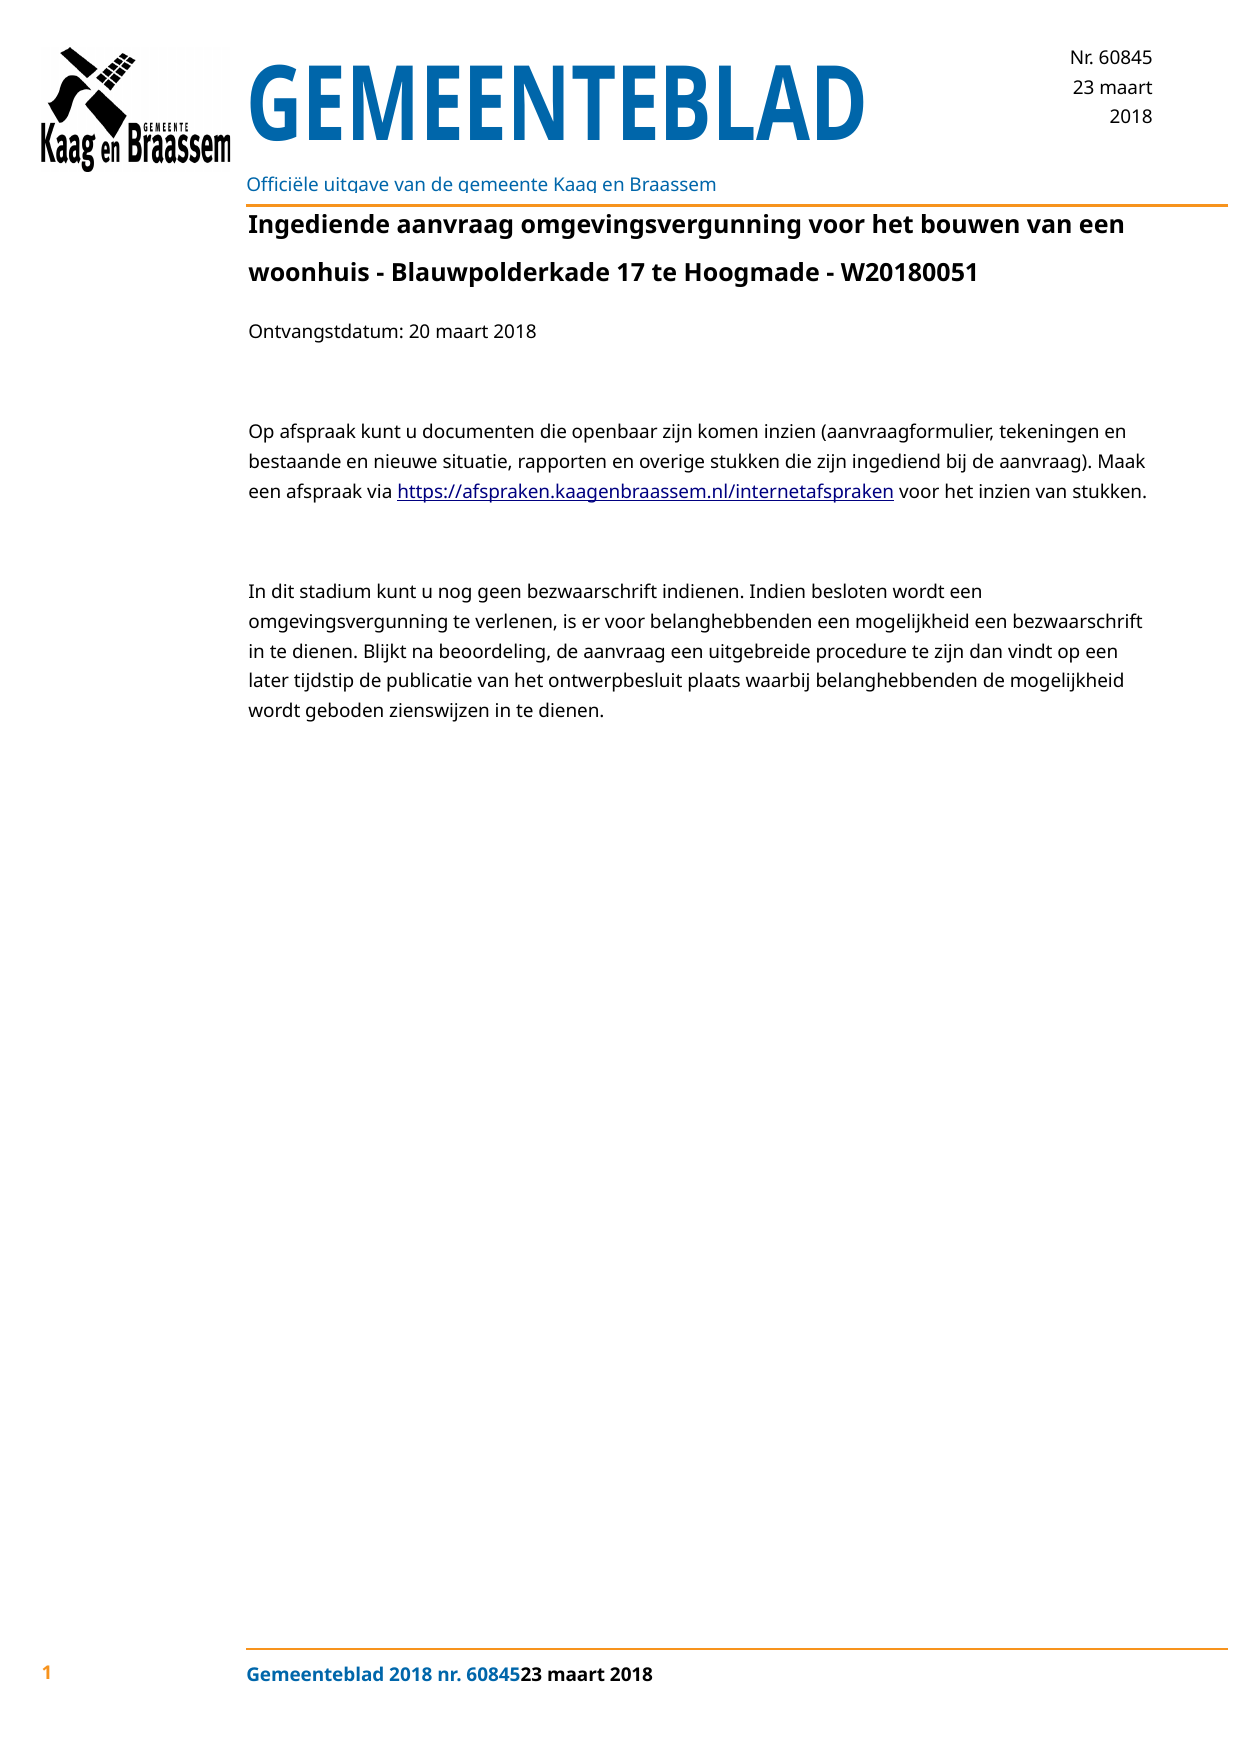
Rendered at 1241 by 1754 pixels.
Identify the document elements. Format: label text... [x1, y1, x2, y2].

text Ontvangstdatum: 20 maart 2018 [248, 318, 1152, 344]
text Ingediende aanvraag omgevingsvergunning voor het bouwen van een woonhuis - Blauwpolderkade 17 te Hoogmade - W20180051 [248, 207, 1152, 288]
text Op afspraak kunt u documenten die openbaar zijn komen inzien (aanvraagformulier, tekeningen en bestaande en nieuwe situatie, rapporten en overige stukken die zijn ingediend bij de aanvraag). Maak een afspraak via https://afspraken.kaagenbraassem.nl/internetafspraken voor het inzien van stukken. [248, 419, 1152, 504]
text In dit stadium kunt u nog geen bezwaarschrift indienen. Indien besloten wordt een omgevingsvergunning te verlenen, is er voor belanghebbenden een mogelijkheid een bezwaarschrift in te dienen. Blijkt na beoordeling, de aanvraag een uitgebreide procedure te zijn dan vindt op een later tijdstip de publicatie van het ontwerpbesluit plaats waarbij belanghebbenden de mogelijkheid wordt geboden zienswijzen in te dienen. [248, 579, 1152, 723]
picture [41, 47, 231, 172]
